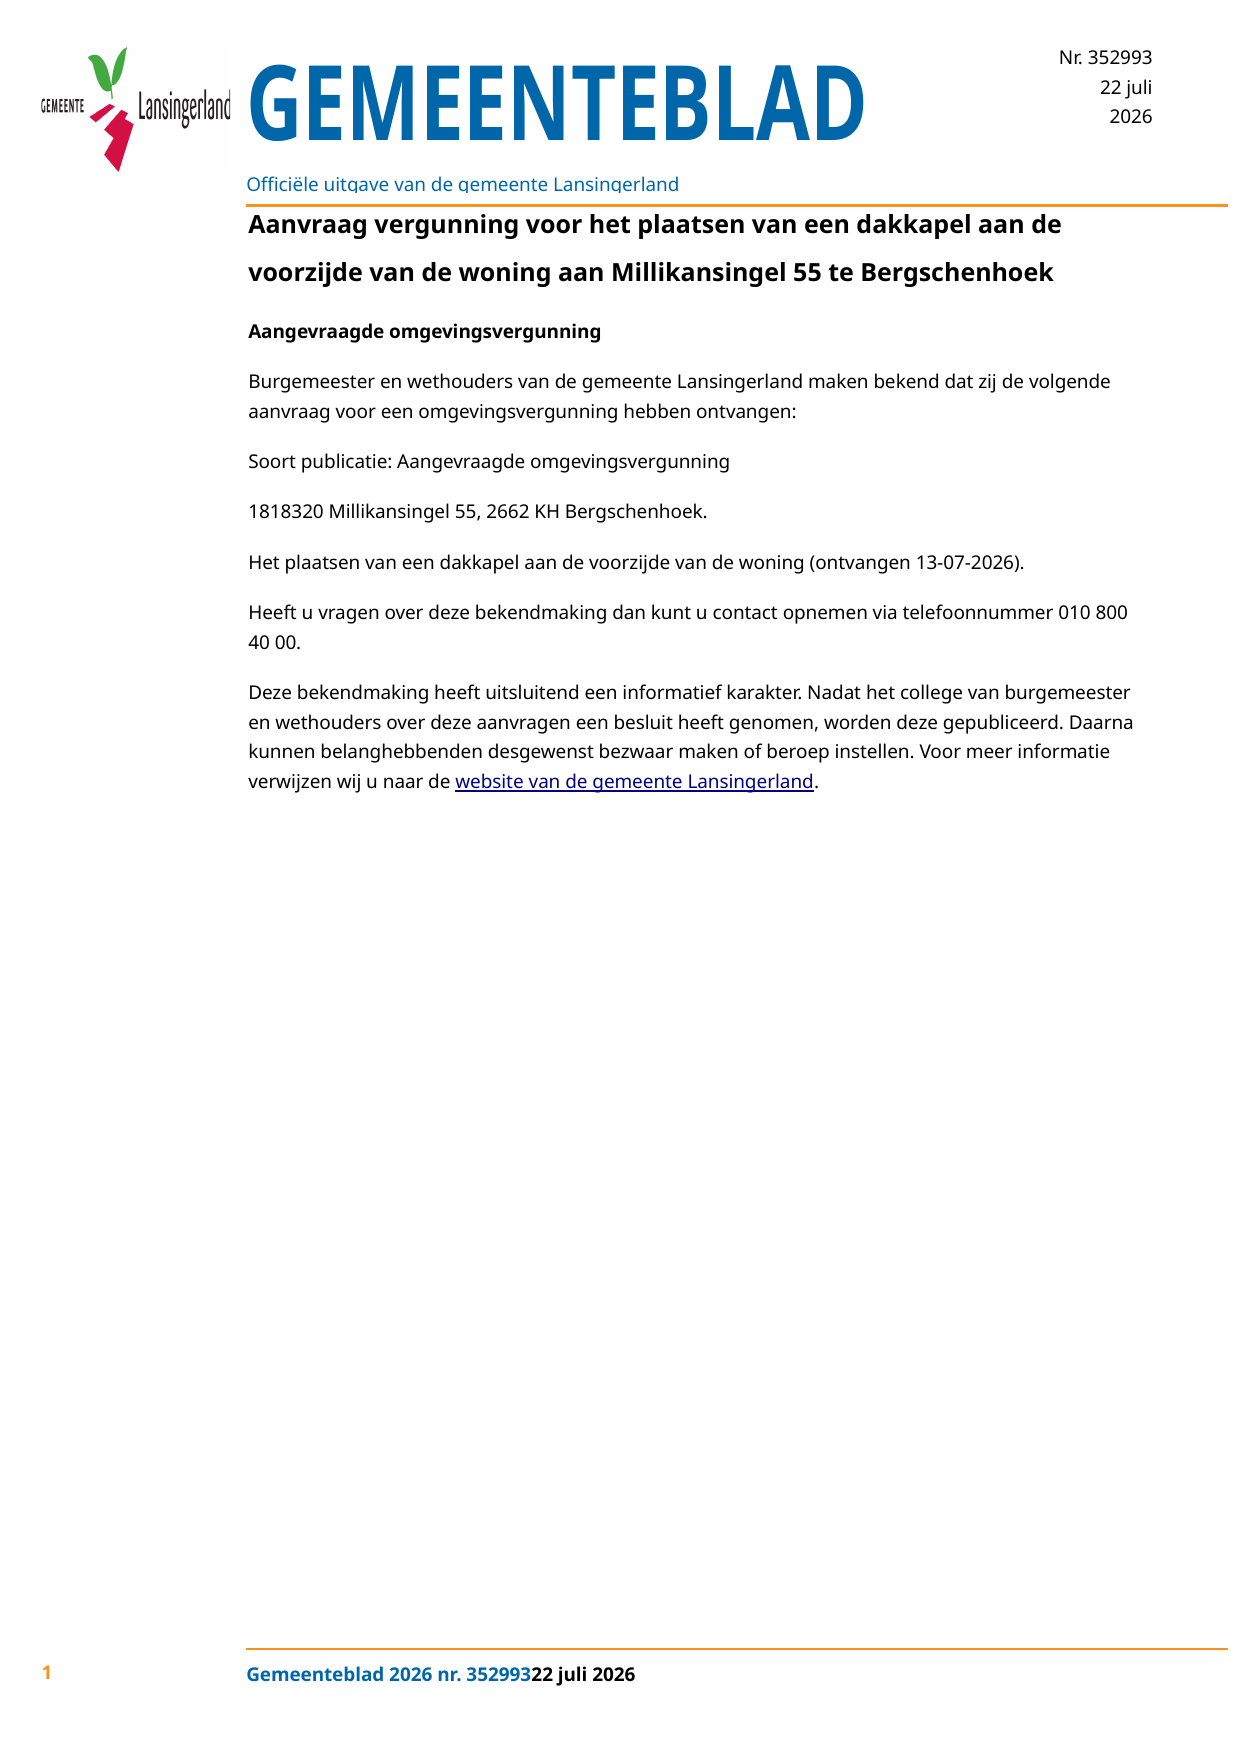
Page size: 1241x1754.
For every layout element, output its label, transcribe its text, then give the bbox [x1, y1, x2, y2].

text Aanvraag vergunning voor het plaatsen van een dakkapel aan de voorzijde van de woning aan Millikansingel 55 te Bergschenhoek [248, 207, 1152, 288]
text Deze bekendmaking heeft uitsluitend een informatief karakter. Nadat het college van burgemeester en wethouders over deze aanvragen een besluit heeft genomen, worden deze gepubliceerd. Daarna kunnen belanghebbenden desgewenst bezwaar maken of beroep instellen. Voor meer informatie verwijzen wij u naar de website van de gemeente Lansingerland. [248, 679, 1152, 794]
text Burgemeester en wethouders van de gemeente Lansingerland maken bekend dat zij de volgende aanvraag voor een omgevingsvergunning hebben ontvangen: [248, 368, 1152, 424]
text Soort publicatie: Aangevraagde omgevingsvergunning [248, 448, 1152, 474]
text Het plaatsen van een dakkapel aan de voorzijde van de woning (ontvangen 13-07-2026). [248, 549, 1152, 575]
text 1818320 Millikansingel 55, 2662 KH Bergschenhoek. [248, 499, 1152, 524]
text Aangevraagde omgevingsvergunning [248, 318, 1152, 344]
picture [41, 47, 231, 172]
text Heeft u vragen over deze bekendmaking dan kunt u contact opnemen via telefoonnummer 010 800 40 00. [248, 599, 1152, 655]
